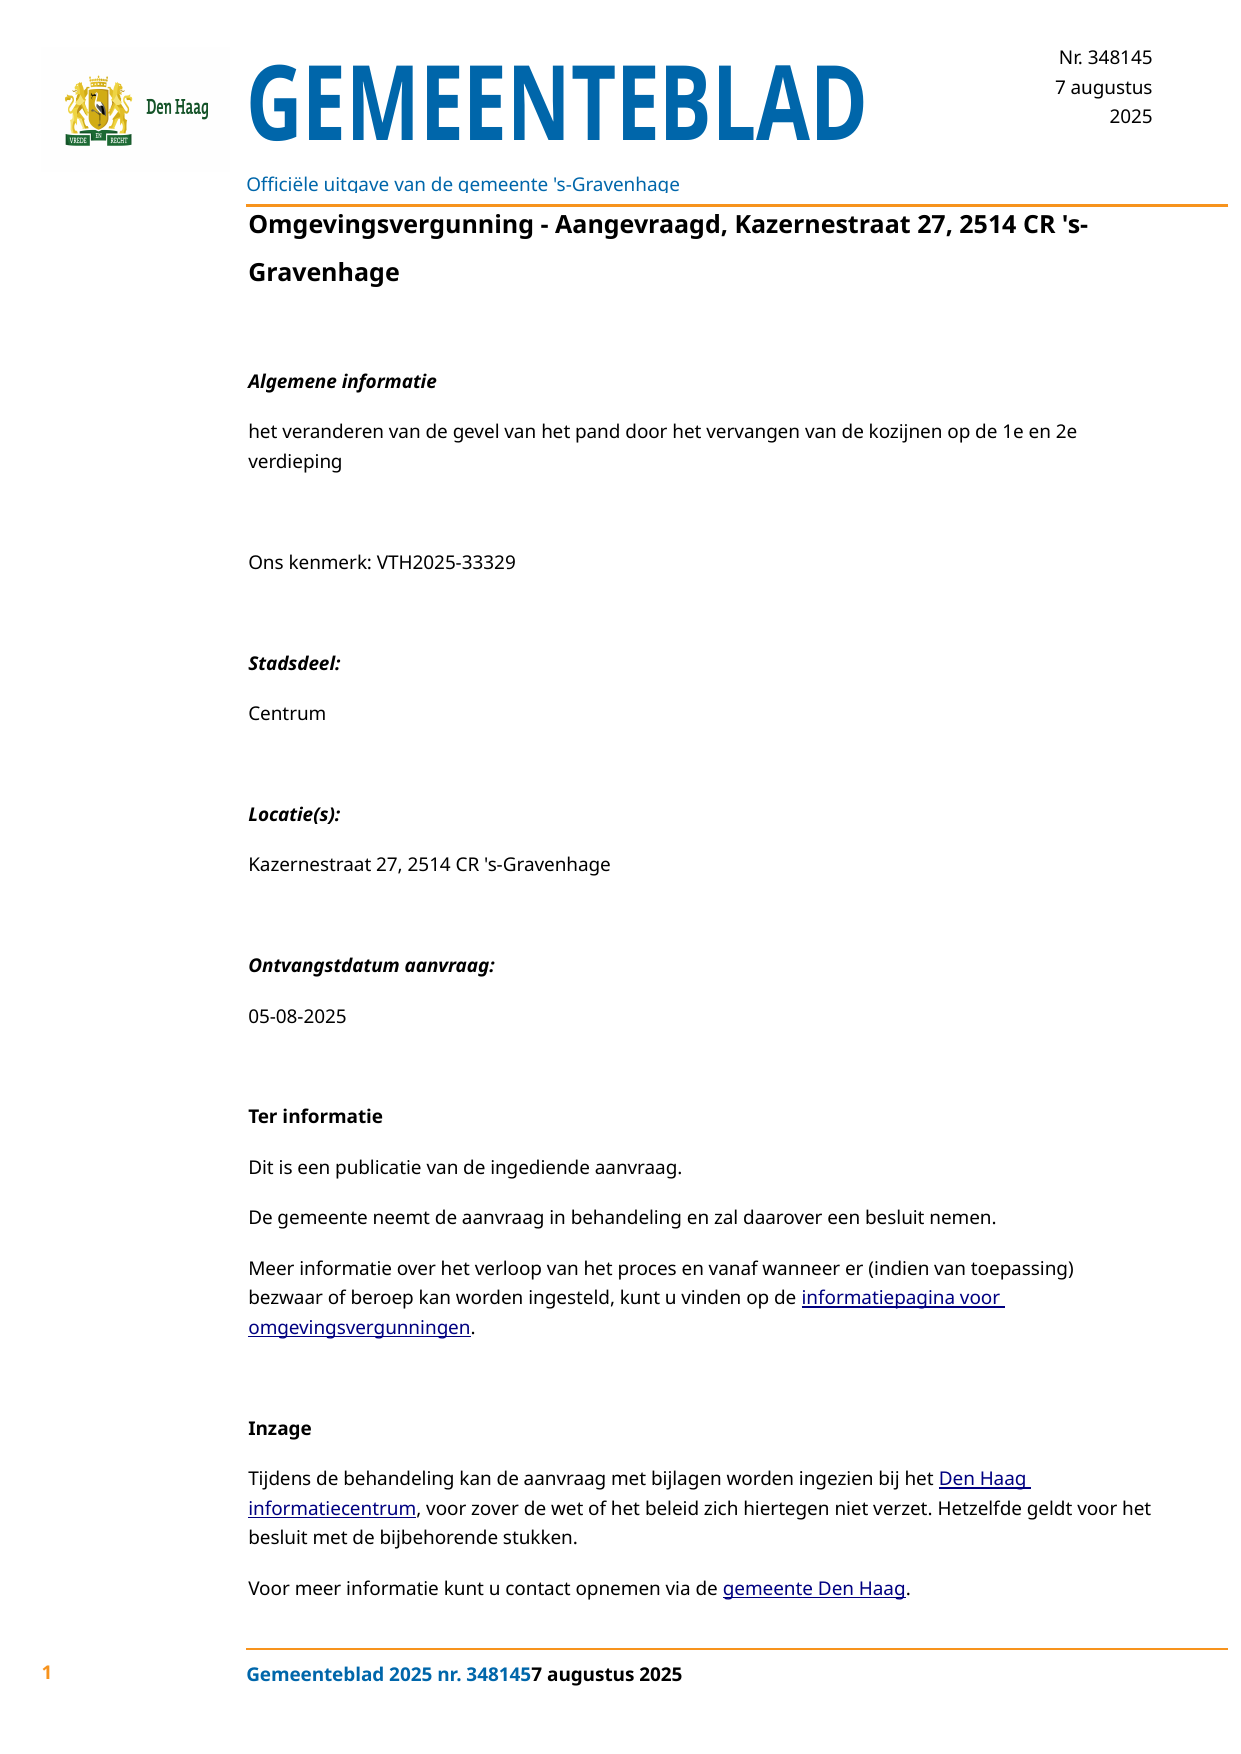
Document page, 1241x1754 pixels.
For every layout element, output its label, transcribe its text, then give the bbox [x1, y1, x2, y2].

text De gemeente neemt de aanvraag in behandeling en zal daarover een besluit nemen. [248, 1204, 1152, 1230]
text het veranderen van de gevel van het pand door het vervangen van de kozijnen op de 1e en 2e verdieping [248, 419, 1152, 474]
text Inzage [248, 1415, 1152, 1441]
text Kazernestraat 27, 2514 CR 's-Gravenhage [248, 852, 1152, 877]
text 05-08-2025 [248, 1003, 1152, 1029]
text Locatie(s): [248, 801, 1152, 827]
text Dit is een publicatie van de ingediende aanvraag. [248, 1154, 1152, 1180]
picture [41, 47, 231, 172]
text Ons kenmerk: VTH2025-33329 [248, 549, 1152, 575]
text Ter informatie [248, 1104, 1152, 1129]
text Voor meer informatie kunt u contact opnemen via de gemeente Den Haag. [248, 1575, 1152, 1601]
text Omgevingsvergunning - Aangevraagd, Kazernestraat 27, 2514 CR 's-Gravenhage [248, 207, 1152, 288]
text Tijdens de behandeling kan de aanvraag met bijlagen worden ingezien bij het Den Haag informatiecentrum, voor zover de wet of het beleid zich hiertegen niet verzet. Hetzelfde geldt voor het besluit met de bijbehorende stukken. [248, 1465, 1152, 1550]
text Ontvangstdatum aanvraag: [248, 952, 1152, 978]
text Meer informatie over het verloop van het proces en vanaf wanneer er (indien van toepassing) bezwaar of beroep kan worden ingesteld, kunt u vinden op de informatiepagina voor omgevingsvergunningen. [248, 1255, 1152, 1340]
text Centrum [248, 700, 1152, 726]
text Algemene informatie [248, 368, 1152, 394]
text Stadsdeel: [248, 650, 1152, 676]
